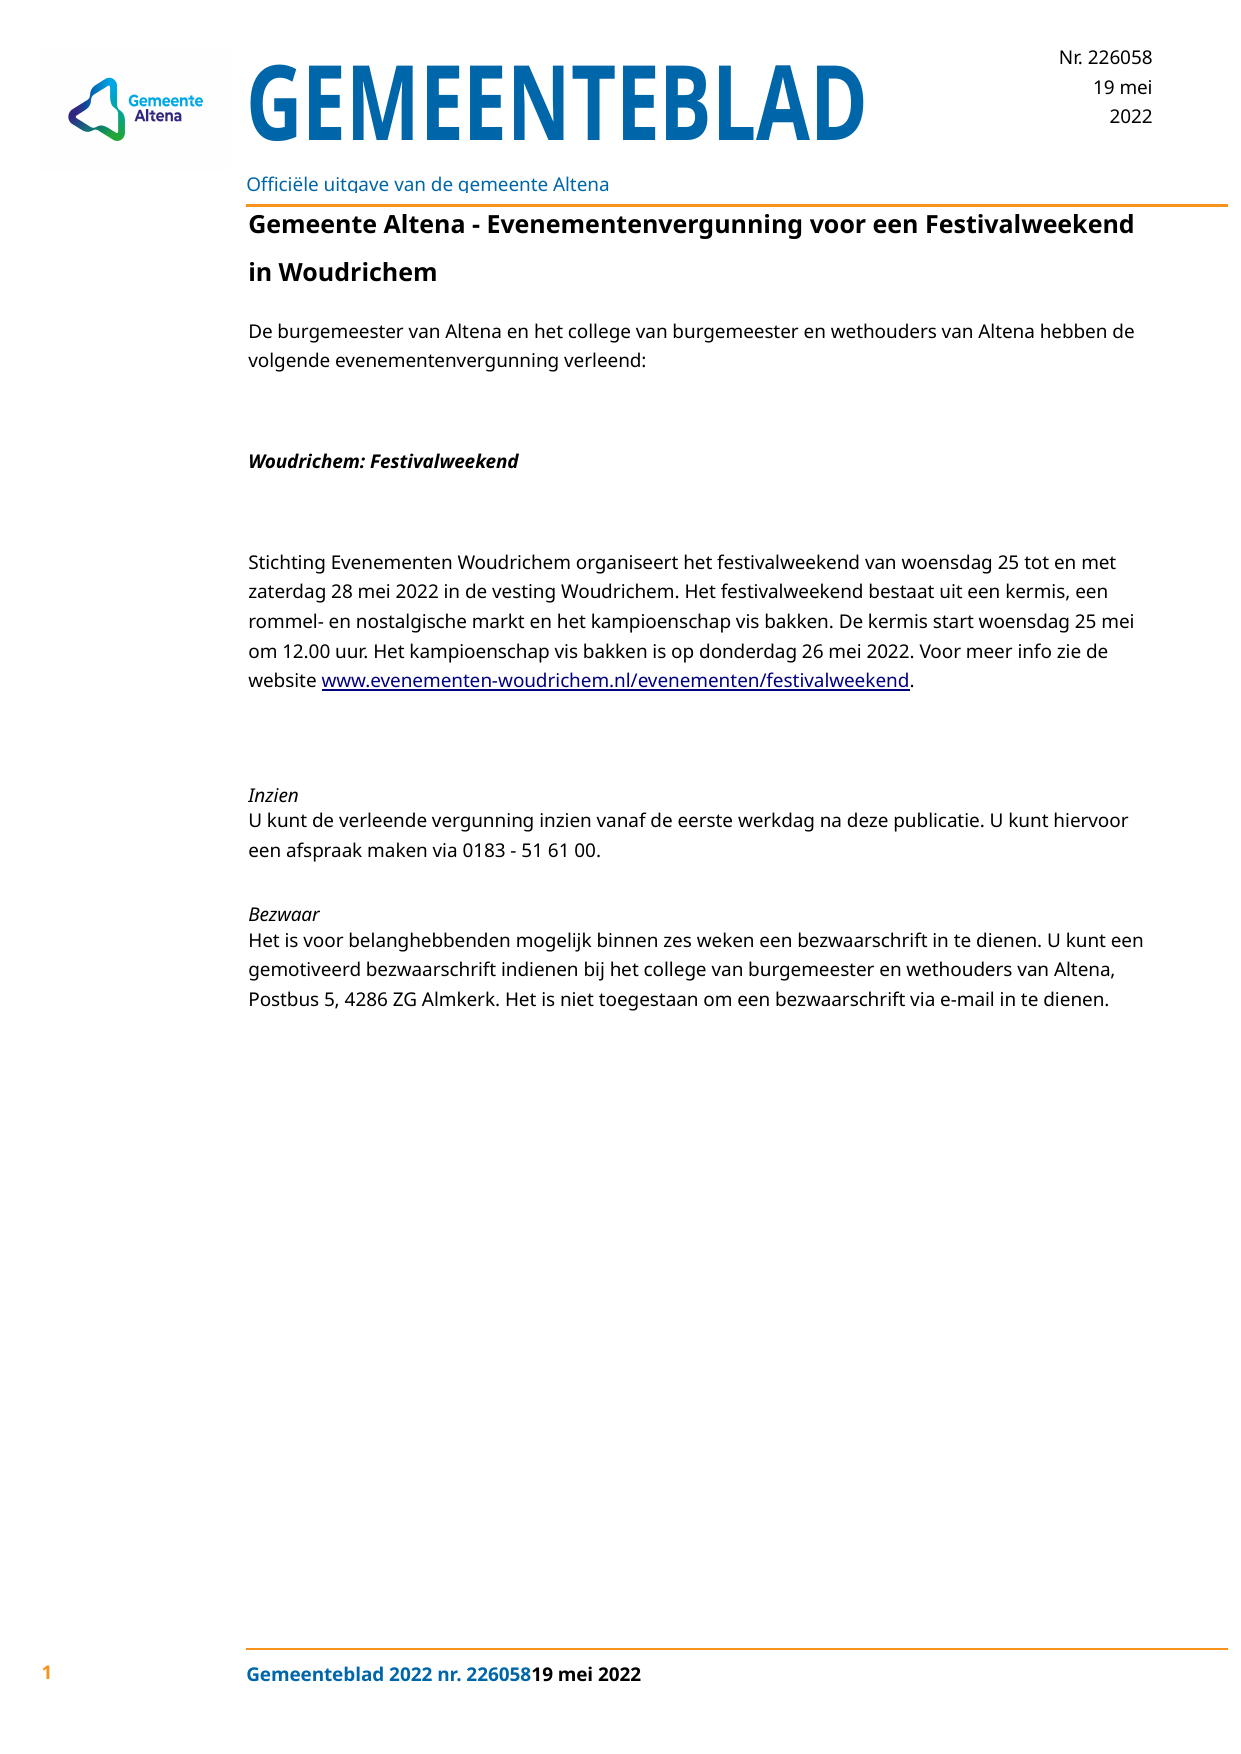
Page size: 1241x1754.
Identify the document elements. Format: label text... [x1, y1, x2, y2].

picture [41, 47, 231, 172]
text Inzien [248, 782, 1152, 808]
text Het is voor belanghebbenden mogelijk binnen zes weken een bezwaarschrift in te dienen. U kunt een gemotiveerd bezwaarschrift indienen bij het college van burgemeester en wethouders van Altena, Postbus 5, 4286 ZG Almkerk. Het is niet toegestaan om een bezwaarschrift via e-mail in te dienen. [248, 927, 1152, 1012]
text Bezwaar [248, 901, 1152, 927]
text Woudrichem: Festivalweekend [248, 448, 1152, 474]
text U kunt de verleende vergunning inzien vanaf de eerste werkdag na deze publicatie. U kunt hiervoor een afspraak maken via 0183 - 51 61 00. [248, 808, 1152, 863]
text Stichting Evenementen Woudrichem organiseert het festivalweekend van woensdag 25 tot en met zaterdag 28 mei 2022 in de vesting Woudrichem. Het festivalweekend bestaat uit een kermis, een rommel- en nostalgische markt en het kampioenschap vis bakken. De kermis start woensdag 25 mei om 12.00 uur. Het kampioenschap vis bakken is op donderdag 26 mei 2022. Voor meer info zie de website www.evenementen-woudrichem.nl/evenementen/festivalweekend. [248, 549, 1152, 693]
text De burgemeester van Altena en het college van burgemeester en wethouders van Altena hebben de volgende evenementenvergunning verleend: [248, 318, 1152, 373]
text Gemeente Altena - Evenementenvergunning voor een Festivalweekend in Woudrichem [248, 207, 1152, 288]
